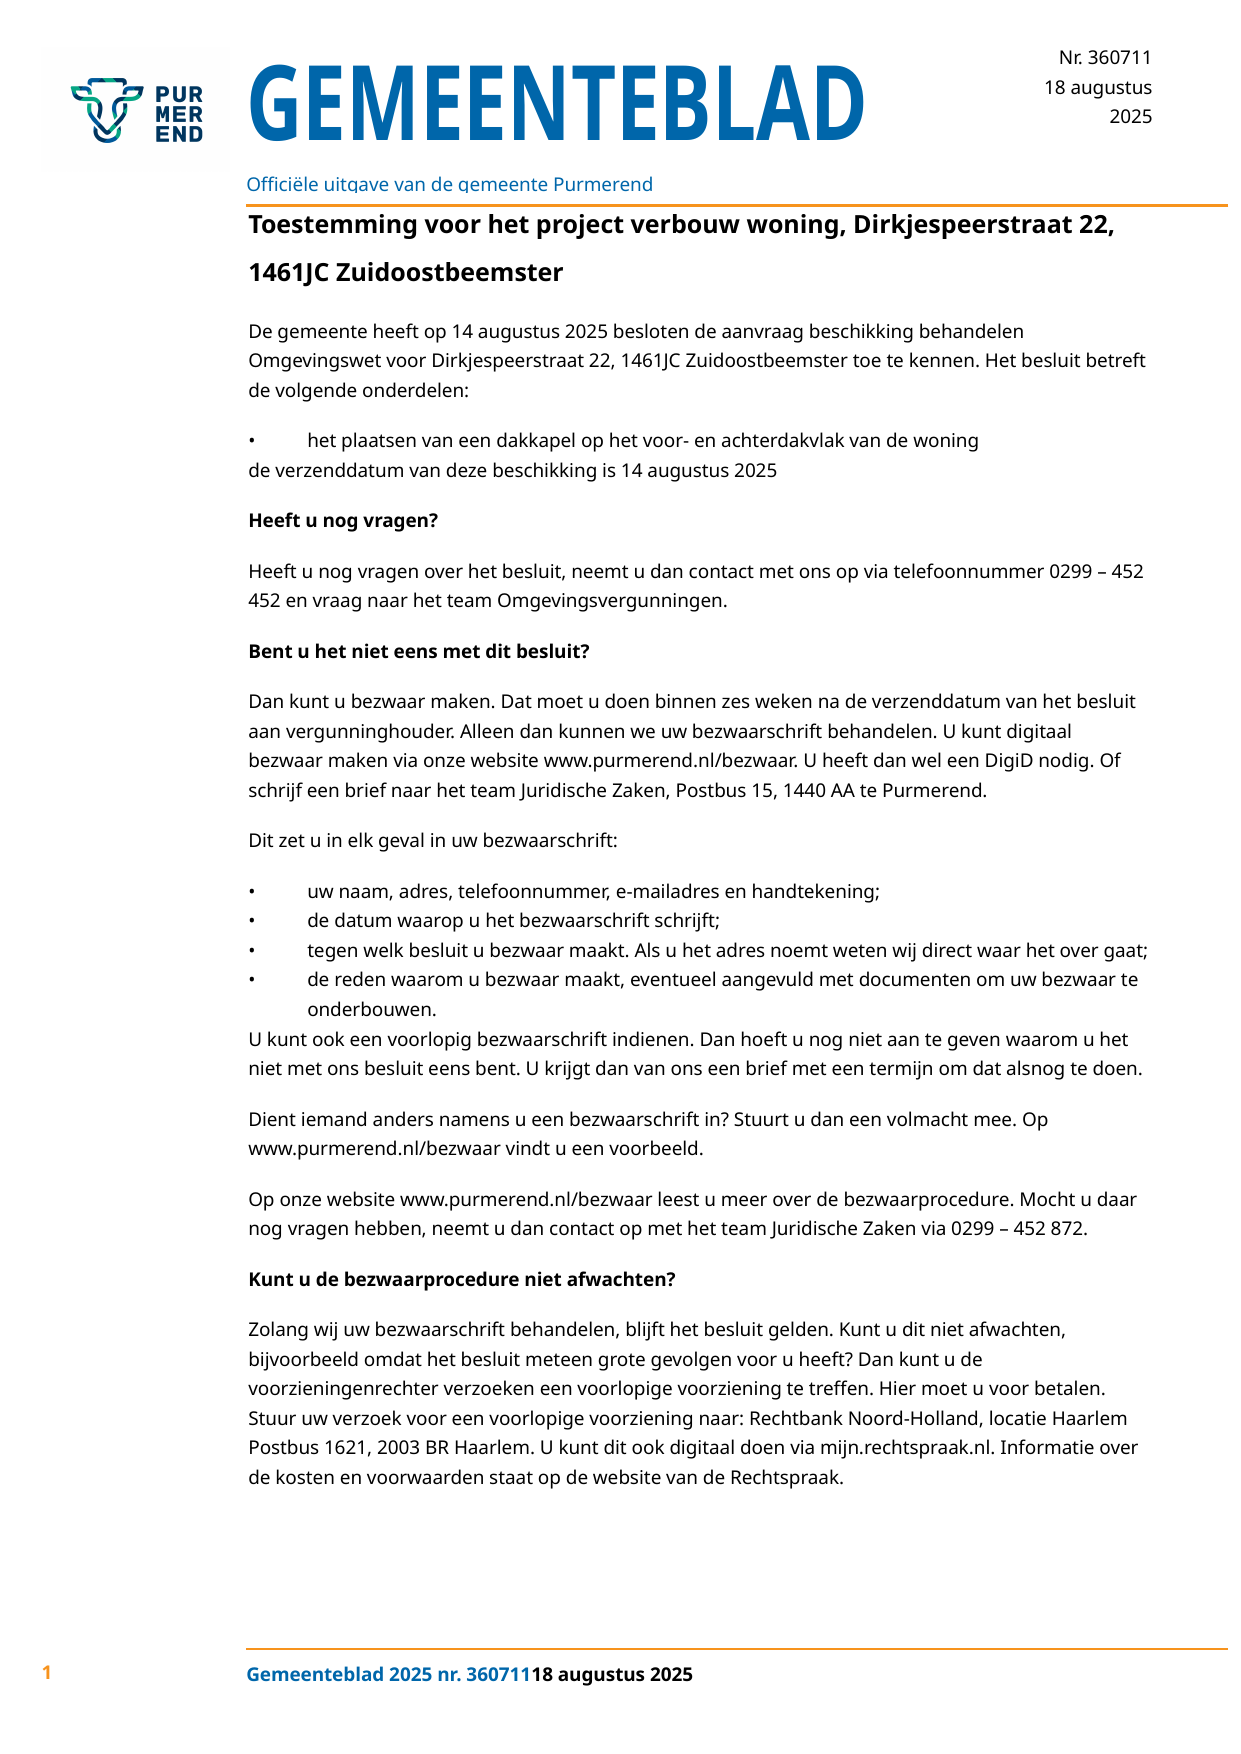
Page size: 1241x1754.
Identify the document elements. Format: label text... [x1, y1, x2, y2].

picture [41, 47, 231, 172]
text Bent u het niet eens met dit besluit? [248, 638, 1152, 664]
text Heeft u nog vragen over het besluit, neemt u dan contact met ons op via telefoonnummer 0299 – 452 452 en vraag naar het team Omgevingsvergunningen. [248, 558, 1152, 613]
text Dan kunt u bezwaar maken. Dat moet u doen binnen zes weken na de verzenddatum van het besluit aan vergunninghouder. Alleen dan kunnen we uw bezwaarschrift behandelen. U kunt digitaal bezwaar maken via onze website www.purmerend.nl/bezwaar. U heeft dan wel een DigiD nodig. Of schrijf een brief naar het team Juridische Zaken, Postbus 15, 1440 AA te Purmerend. [248, 688, 1152, 803]
list het plaatsen van een dakkapel op het voor- en achterdakvlak van de woning [248, 427, 1152, 453]
text Dit zet u in elk geval in uw bezwaarschrift: [248, 827, 1152, 853]
text Op onze website www.purmerend.nl/bezwaar leest u meer over de bezwaarprocedure. Mocht u daar nog vragen hebben, neemt u dan contact op met het team Juridische Zaken via 0299 – 452 872. [248, 1186, 1152, 1241]
text Zolang wij uw bezwaarschrift behandelen, blijft het besluit gelden. Kunt u dit niet afwachten, bijvoorbeeld omdat het besluit meteen grote gevolgen voor u heeft? Dan kunt u de voorzieningenrechter verzoeken een voorlopige voorziening te treffen. Hier moet u voor betalen. Stuur uw verzoek voor een voorlopige voorziening naar: Rechtbank Noord-Holland, locatie Haarlem Postbus 1621, 2003 BR Haarlem. U kunt dit ook digitaal doen via mijn.rechtspraak.nl. Informatie over de kosten en voorwaarden staat op de website van de Rechtspraak. [248, 1316, 1152, 1490]
text Toestemming voor het project verbouw woning, Dirkjespeerstraat 22, 1461JC Zuidoostbeemster [248, 207, 1152, 288]
text de verzenddatum van deze beschikking is 14 augustus 2025 [248, 457, 1152, 483]
text Heeft u nog vragen? [248, 507, 1152, 533]
text Dient iemand anders namens u een bezwaarschrift in? Stuurt u dan een volmacht mee. Op www.purmerend.nl/bezwaar vindt u een voorbeeld. [248, 1106, 1152, 1161]
list de datum waarop u het bezwaarschrift schrijft; [248, 907, 1152, 933]
text U kunt ook een voorlopig bezwaarschrift indienen. Dan hoeft u nog niet aan te geven waarom u het niet met ons besluit eens bent. U krijgt dan van ons een brief met een termijn om dat alsnog te doen. [248, 1026, 1152, 1081]
text Kunt u de bezwaarprocedure niet afwachten? [248, 1266, 1152, 1292]
list tegen welk besluit u bezwaar maakt. Als u het adres noemt weten wij direct waar het over gaat; [248, 937, 1152, 963]
list uw naam, adres, telefoonnummer, e-mailadres en handtekening; [248, 878, 1152, 904]
text De gemeente heeft op 14 augustus 2025 besloten de aanvraag beschikking behandelen Omgevingswet voor Dirkjespeerstraat 22, 1461JC Zuidoostbeemster toe te kennen. Het besluit betreft de volgende onderdelen: [248, 318, 1152, 403]
list de reden waarom u bezwaar maakt, eventueel aangevuld met documenten om uw bezwaar te onderbouwen. [248, 967, 1152, 1022]
